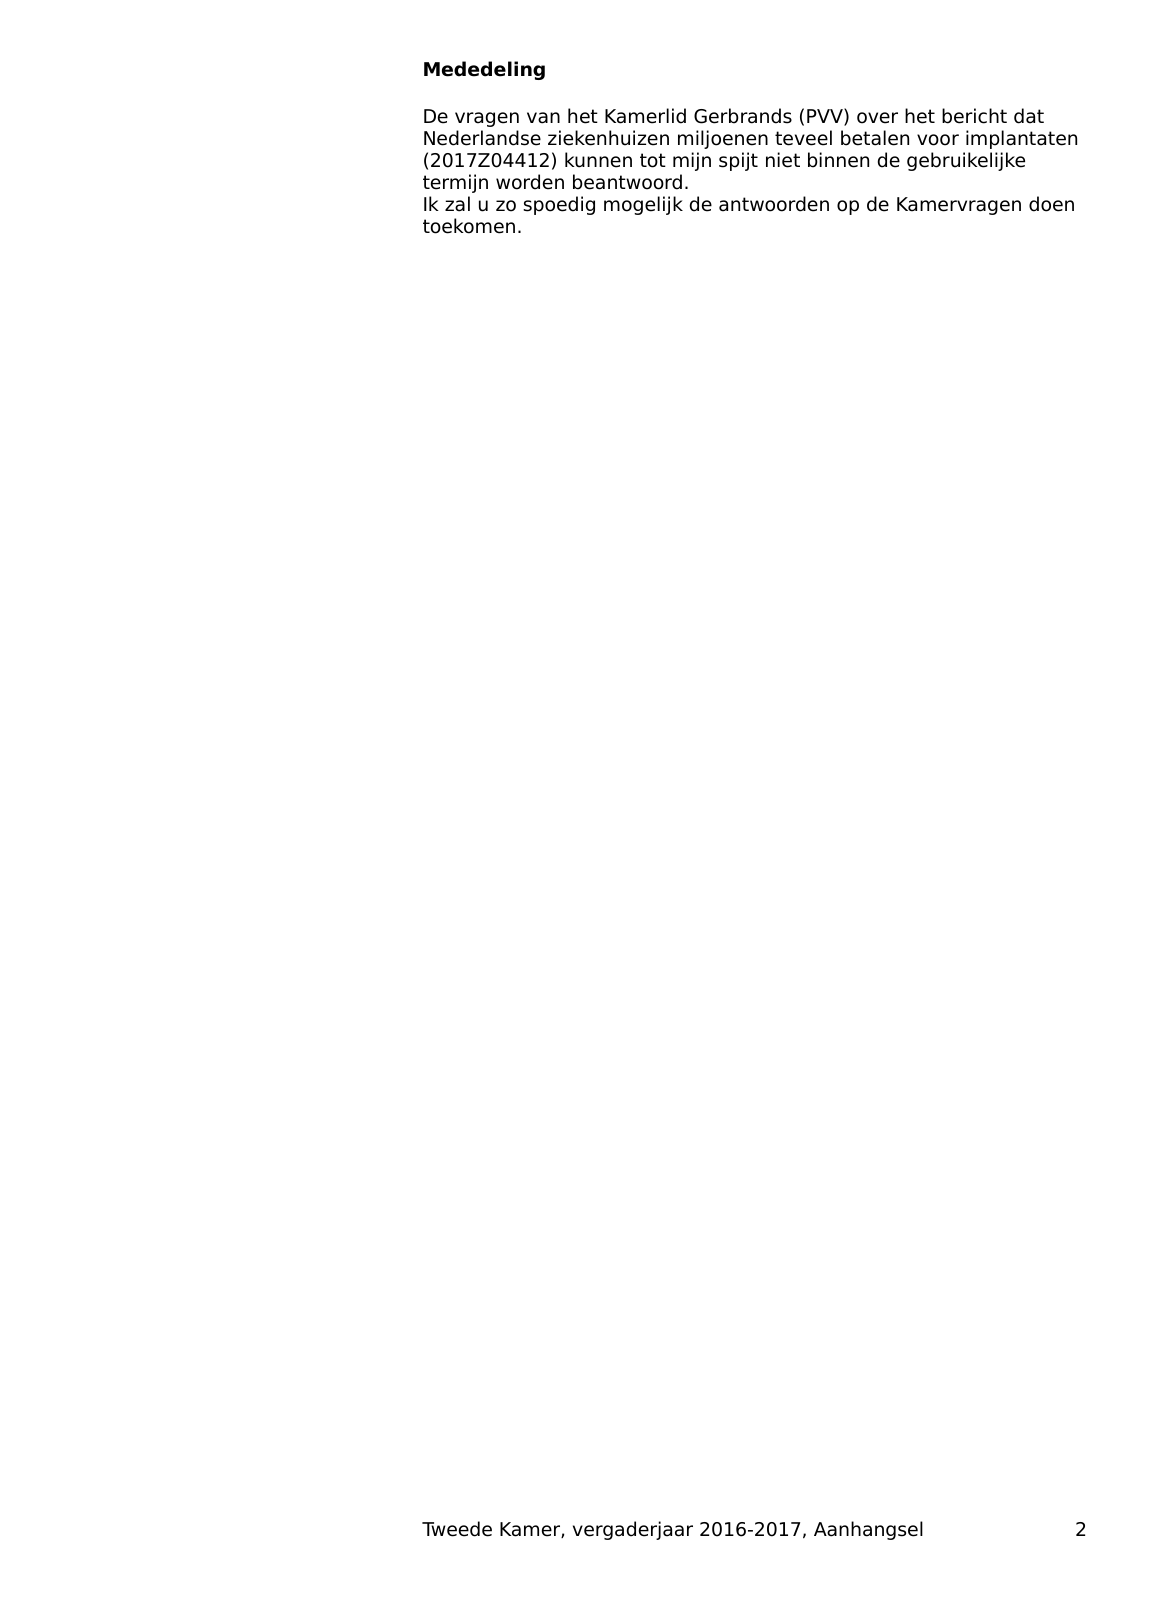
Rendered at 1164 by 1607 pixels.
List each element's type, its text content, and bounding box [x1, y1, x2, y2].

text Ik zal u zo spoedig mogelijk de antwoorden op de Kamervragen doen toekomen. [422, 194, 1087, 238]
subtitle Mededeling [422, 59, 1087, 81]
text De vragen van het Kamerlid Gerbrands (PVV) over het bericht dat Nederlandse ziekenhuizen miljoenen teveel betalen voor implantaten (2017Z04412) kunnen tot mijn spijt niet binnen de gebruikelijke termijn worden beantwoord. [422, 106, 1087, 194]
